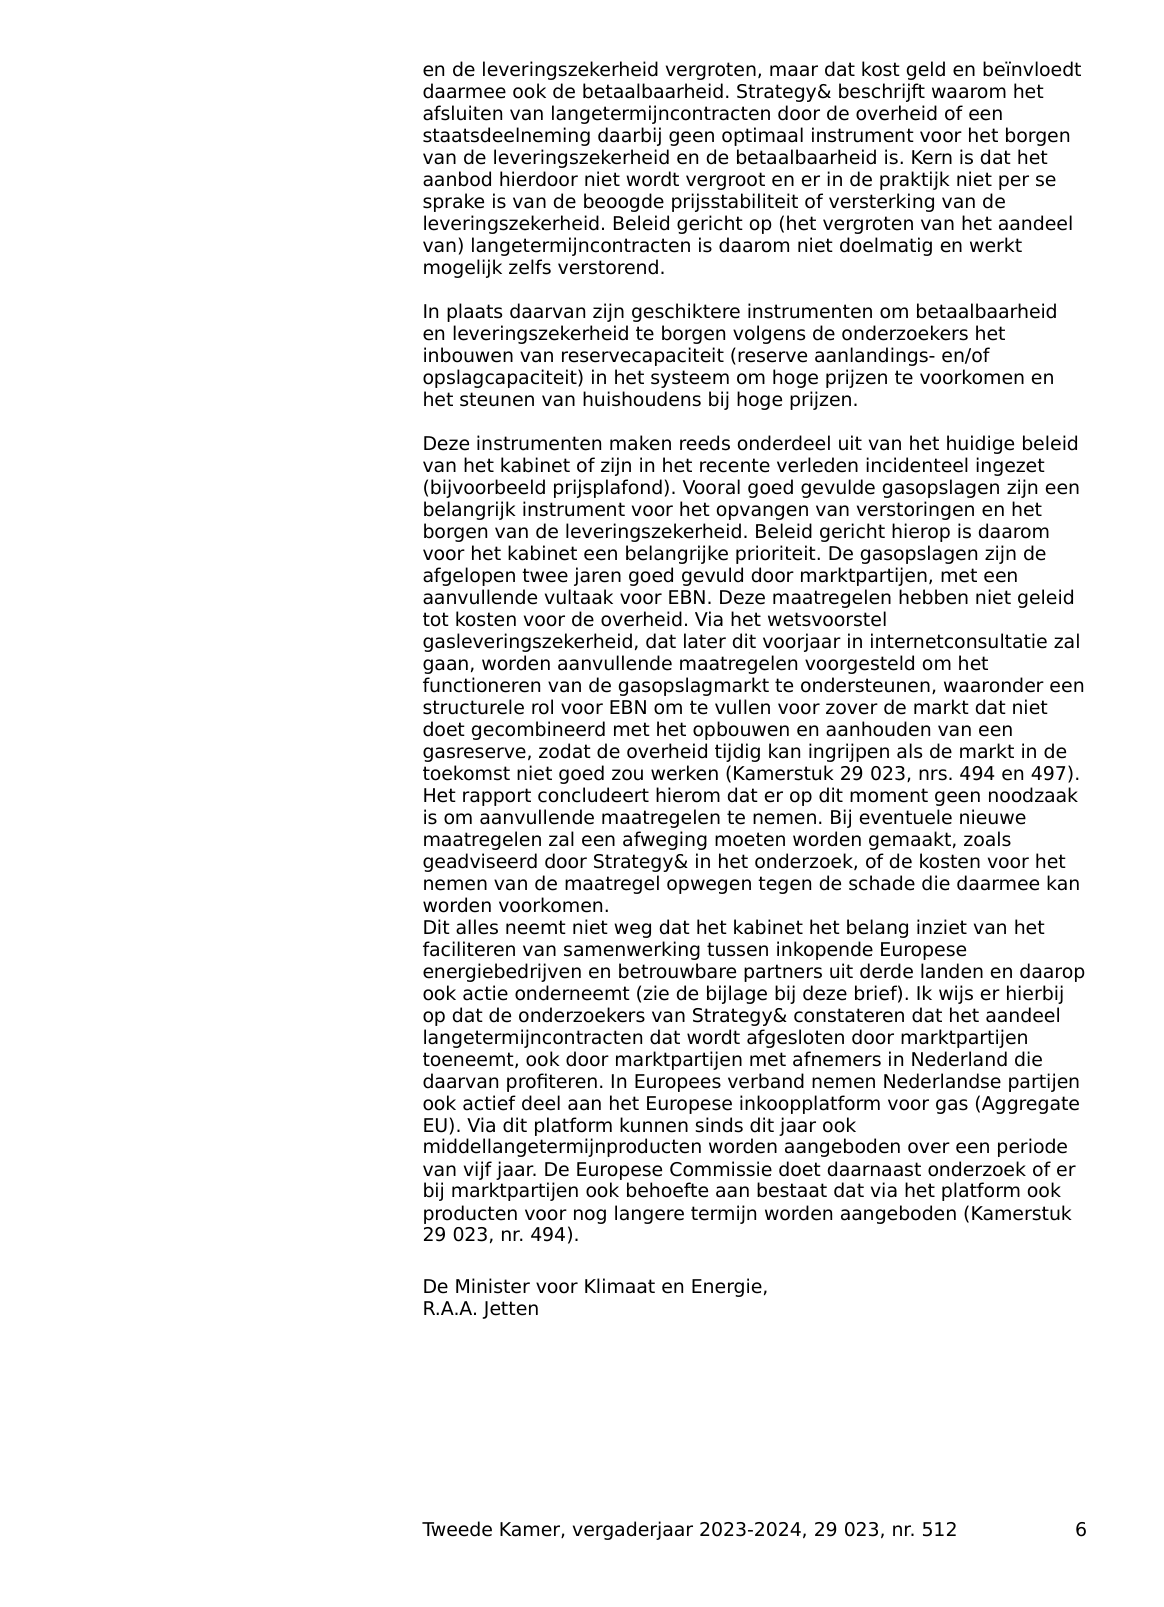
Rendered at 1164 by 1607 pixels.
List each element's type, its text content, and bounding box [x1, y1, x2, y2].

text De Minister voor Klimaat en Energie, R.A.A. Jetten [422, 1276, 1087, 1320]
text Het rapport concludeert hierom dat er op dit moment geen noodzaak is om aanvullende maatregelen te nemen. Bij eventuele nieuwe maatregelen zal een afweging moeten worden gemaakt, zoals geadviseerd door Strategy& in het onderzoek, of de kosten voor het nemen van de maatregel opwegen tegen de schade die daarmee kan worden voorkomen. [422, 785, 1087, 917]
text In plaats daarvan zijn geschiktere instrumenten om betaalbaarheid en leveringszekerheid te borgen volgens de onderzoekers het inbouwen van reservecapaciteit (reserve aanlandings- en/of opslagcapaciteit) in het systeem om hoge prijzen te voorkomen en het steunen van huishoudens bij hoge prijzen. [422, 301, 1087, 411]
text Deze instrumenten maken reeds onderdeel uit van het huidige beleid van het kabinet of zijn in het recente verleden incidenteel ingezet (bijvoorbeeld prijsplafond). Vooral goed gevulde gasopslagen zijn een belangrijk instrument voor het opvangen van verstoringen en het borgen van de leveringszekerheid. Beleid gericht hierop is daarom voor het kabinet een belangrijke prioriteit. De gasopslagen zijn de afgelopen twee jaren goed gevuld door marktpartijen, met een aanvullende vultaak voor EBN. Deze maatregelen hebben niet geleid tot kosten voor de overheid. Via het wetsvoorstel gasleveringszekerheid, dat later dit voorjaar in internetconsultatie zal gaan, worden aanvullende maatregelen voorgesteld om het functioneren van de gasopslagmarkt te ondersteunen, waaronder een structurele rol voor EBN om te vullen voor zover de markt dat niet doet gecombineerd met het opbouwen en aanhouden van een gasreserve, zodat de overheid tijdig kan ingrijpen als de markt in de toekomst niet goed zou werken (Kamerstuk 29 023, nrs. 494 en 497). [422, 433, 1087, 785]
text en de leveringszekerheid vergroten, maar dat kost geld en beïnvloedt daarmee ook de betaalbaarheid. Strategy& beschrijft waarom het afsluiten van langetermijncontracten door de overheid of een staatsdeelneming daarbij geen optimaal instrument voor het borgen van de leveringszekerheid en de betaalbaarheid is. Kern is dat het aanbod hierdoor niet wordt vergroot en er in de praktijk niet per se sprake is van de beoogde prijsstabiliteit of versterking van de leveringszekerheid. Beleid gericht op (het vergroten van het aandeel van) langetermijncontracten is daarom niet doelmatig en werkt mogelijk zelfs verstorend. [422, 59, 1087, 279]
text Dit alles neemt niet weg dat het kabinet het belang inziet van het faciliteren van samenwerking tussen inkopende Europese energiebedrijven en betrouwbare partners uit derde landen en daarop ook actie onderneemt (zie de bijlage bij deze brief). Ik wijs er hierbij op dat de onderzoekers van Strategy& constateren dat het aandeel langetermijncontracten dat wordt afgesloten door marktpartijen toeneemt, ook door marktpartijen met afnemers in Nederland die daarvan profiteren. In Europees verband nemen Nederlandse partijen ook actief deel aan het Europese inkoopplatform voor gas (Aggregate EU). Via dit platform kunnen sinds dit jaar ook middellangetermijnproducten worden aangeboden over een periode van vijf jaar. De Europese Commissie doet daarnaast onderzoek of er bij marktpartijen ook behoefte aan bestaat dat via het platform ook producten voor nog langere termijn worden aangeboden (Kamerstuk 29 023, nr. 494). [422, 917, 1087, 1246]
